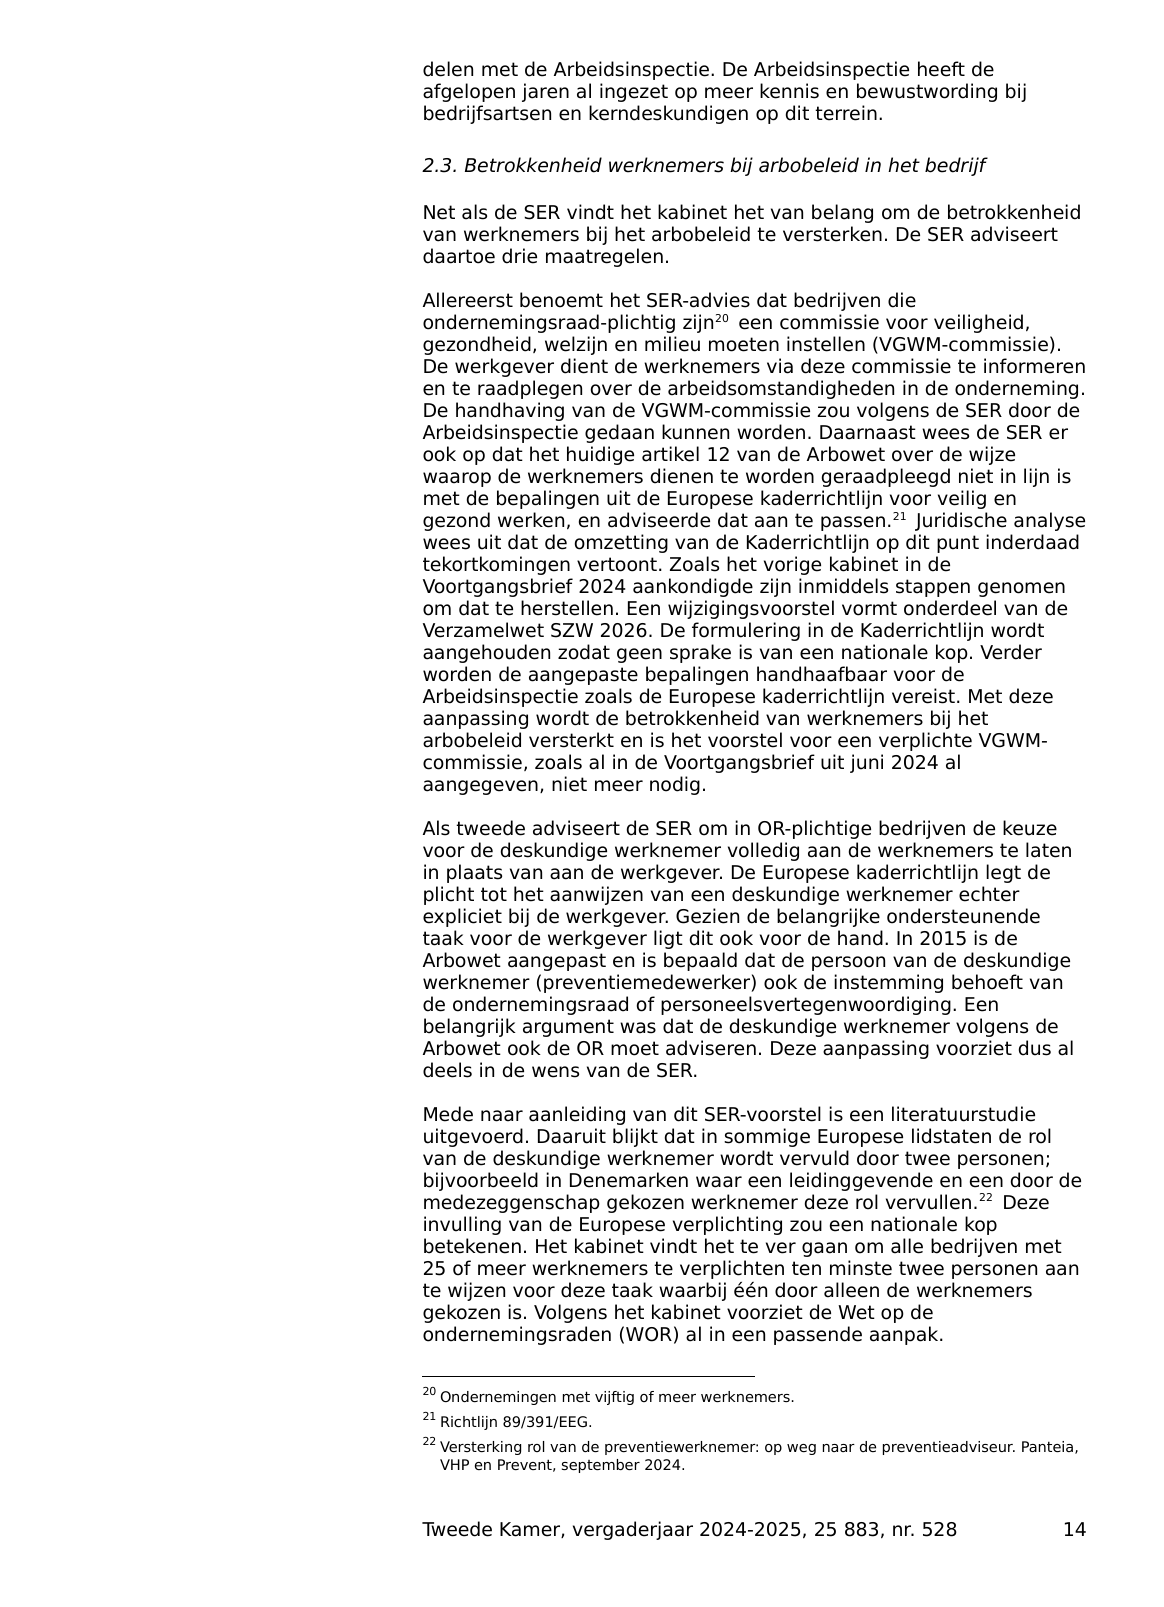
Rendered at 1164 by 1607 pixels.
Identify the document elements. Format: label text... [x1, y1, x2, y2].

text Mede naar aanleiding van dit SER-voorstel is een literatuurstudie uitgevoerd. Daaruit blijkt dat in sommige Europese lidstaten de rol van de deskundige werknemer wordt vervuld door twee personen; bijvoorbeeld in Denemarken waar een leidinggevende en een door de medezeggenschap gekozen werknemer deze rol vervullen. Deze invulling van de Europese verplichting zou een nationale kop betekenen. Het kabinet vindt het te ver gaan om alle bedrijven met 25 of meer werknemers te verplichten ten minste twee personen aan te wijzen voor deze taak waarbij één door alleen de werknemers gekozen is. Volgens het kabinet voorziet de Wet op de ondernemingsraden (WOR) al in een passende aanpak. [422, 1104, 1087, 1346]
text Richtlijn 89/391/EEG. [422, 1410, 1087, 1432]
text Allereerst benoemt het SER-advies dat bedrijven die ondernemingsraad-plichtig zijn een commissie voor veiligheid, gezondheid, welzijn en milieu moeten instellen (VGWM-commissie). De werkgever dient de werknemers via deze commissie te informeren en te raadplegen over de arbeidsomstandigheden in de onderneming. De handhaving van de VGWM-commissie zou volgens de SER door de Arbeidsinspectie gedaan kunnen worden. Daarnaast wees de SER er ook op dat het huidige artikel 12 van de Arbowet over de wijze waarop de werknemers dienen te worden geraadpleegd niet in lijn is met de bepalingen uit de Europese kaderrichtlijn voor veilig en gezond werken, en adviseerde dat aan te passen. Juridische analyse wees uit dat de omzetting van de Kaderrichtlijn op dit punt inderdaad tekortkomingen vertoont. Zoals het vorige kabinet in de Voortgangsbrief 2024 aankondigde zijn inmiddels stappen genomen om dat te herstellen. Een wijzigingsvoorstel vormt onderdeel van de Verzamelwet SZW 2026. De formulering in de Kaderrichtlijn wordt aangehouden zodat geen sprake is van een nationale kop. Verder worden de aangepaste bepalingen handhaafbaar voor de Arbeidsinspectie zoals de Europese kaderrichtlijn vereist. Met deze aanpassing wordt de betrokkenheid van werknemers bij het arbobeleid versterkt en is het voorstel voor een verplichte VGWM-commissie, zoals al in de Voortgangsbrief uit juni 2024 al aangegeven, niet meer nodig. [422, 290, 1087, 796]
text Net als de SER vindt het kabinet het van belang om de betrokkenheid van werknemers bij het arbobeleid te versterken. De SER adviseert daartoe drie maatregelen. [422, 202, 1087, 268]
text Ondernemingen met vijftig of meer werknemers. [422, 1385, 1087, 1407]
text Versterking rol van de preventiewerknemer: op weg naar de preventieadviseur. Panteia, VHP en Prevent, september 2024. [422, 1435, 1087, 1474]
subtitle 2.3. Betrokkenheid werknemers bij arbobeleid in het bedrijf [422, 155, 1087, 177]
text delen met de Arbeidsinspectie. De Arbeidsinspectie heeft de afgelopen jaren al ingezet op meer kennis en bewustwording bij bedrijfsartsen en kerndeskundigen op dit terrein. [422, 59, 1087, 125]
text Als tweede adviseert de SER om in OR-plichtige bedrijven de keuze voor de deskundige werknemer volledig aan de werknemers te laten in plaats van aan de werkgever. De Europese kaderrichtlijn legt de plicht tot het aanwijzen van een deskundige werknemer echter expliciet bij de werkgever. Gezien de belangrijke ondersteunende taak voor de werkgever ligt dit ook voor de hand. In 2015 is de Arbowet aangepast en is bepaald dat de persoon van de deskundige werknemer (preventiemedewerker) ook de instemming behoeft van de ondernemingsraad of personeelsvertegenwoordiging. Een belangrijk argument was dat de deskundige werknemer volgens de Arbowet ook de OR moet adviseren. Deze aanpassing voorziet dus al deels in de wens van de SER. [422, 818, 1087, 1082]
